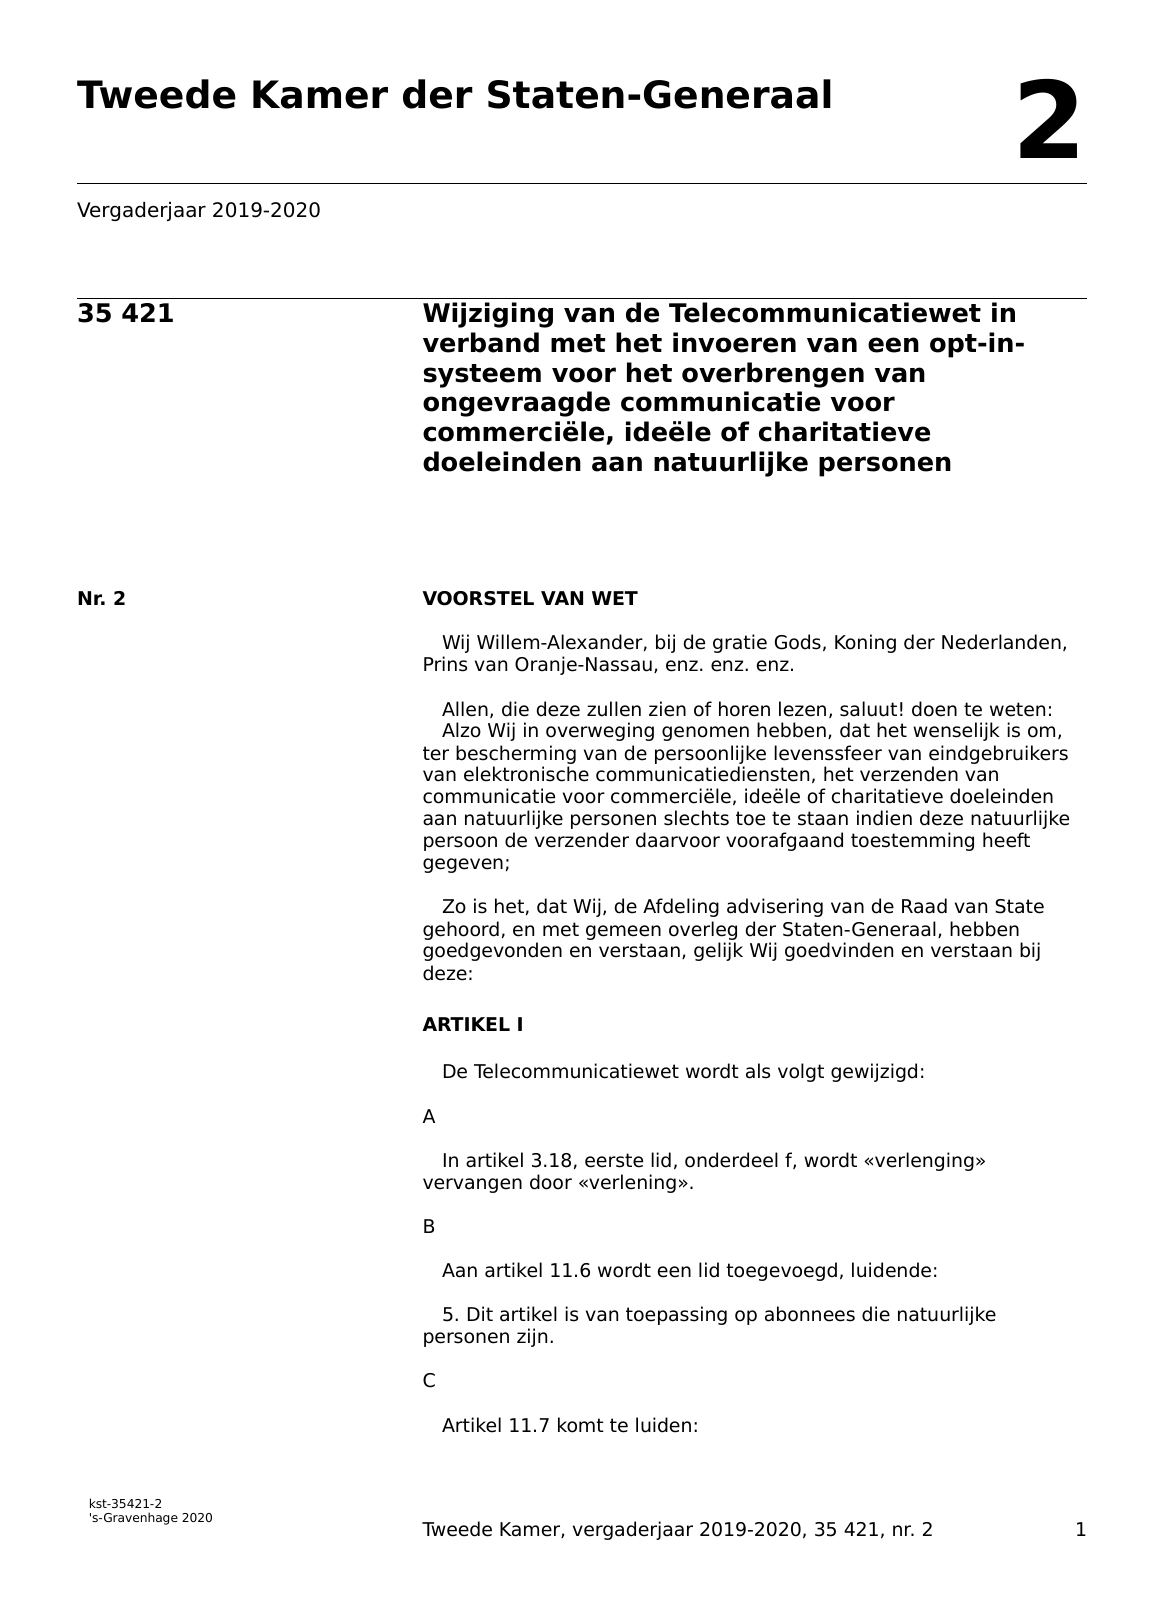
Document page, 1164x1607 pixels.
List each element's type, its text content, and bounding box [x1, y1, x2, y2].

text B [422, 1216, 1087, 1238]
text kst-35421-2 [88, 1497, 323, 1511]
text Artikel 11.7 komt te luiden: [422, 1414, 1087, 1436]
text Wij Willem-Alexander, bij de gratie Gods, Koning der Nederlanden, Prins van Oranje-Nassau, enz. enz. enz. [422, 632, 1087, 676]
text In artikel 3.18, eerste lid, onderdeel f, wordt «verlenging» vervangen door «verlening». [422, 1150, 1087, 1194]
text C [422, 1370, 1087, 1392]
text 5. Dit artikel is van toepassing op abonnees die natuurlijke personen zijn. [422, 1304, 1087, 1348]
table_cell Vergaderjaar 2019-2020 [77, 184, 1087, 298]
table_header 2 [886, 59, 1087, 183]
subtitle ARTIKEL I [422, 1014, 1087, 1036]
subtitle Nr. 2 VOORSTEL VAN WET [77, 588, 1087, 610]
text De Telecommunicatiewet wordt als volgt gewijzigd: [422, 1061, 1087, 1083]
text Zo is het, dat Wij, de Afdeling advisering van de Raad van State gehoord, en met gemeen overleg der Staten-Generaal, hebben goedgevonden en verstaan, gelijk Wij goedvinden en verstaan bij deze: [422, 896, 1087, 984]
text A [422, 1106, 1087, 1127]
table_header Tweede Kamer der Staten-Generaal [77, 59, 886, 183]
text 's-Gravenhage 2020 [88, 1511, 323, 1525]
text Alzo Wij in overweging genomen hebben, dat het wenselijk is om, ter bescherming van de persoonlijke levenssfeer van eindgebruikers van elektronische communicatiediensten, het verzenden van communicatie voor commerciële, ideële of charitatieve doeleinden aan natuurlijke personen slechts toe te staan indien deze natuurlijke persoon de verzender daarvoor voorafgaand toestemming heeft gegeven; [422, 720, 1087, 874]
subtitle 35 421 Wijziging van de Telecommunicatiewet in verband met het invoeren van een opt-in-systeem voor het overbrengen van ongevraagde communicatie voor commerciële, ideële of charitatieve doeleinden aan natuurlijke personen [77, 299, 1087, 477]
text Aan artikel 11.6 wordt een lid toegevoegd, luidende: [422, 1260, 1087, 1282]
text Allen, die deze zullen zien of horen lezen, saluut! doen te weten: [422, 698, 1087, 720]
